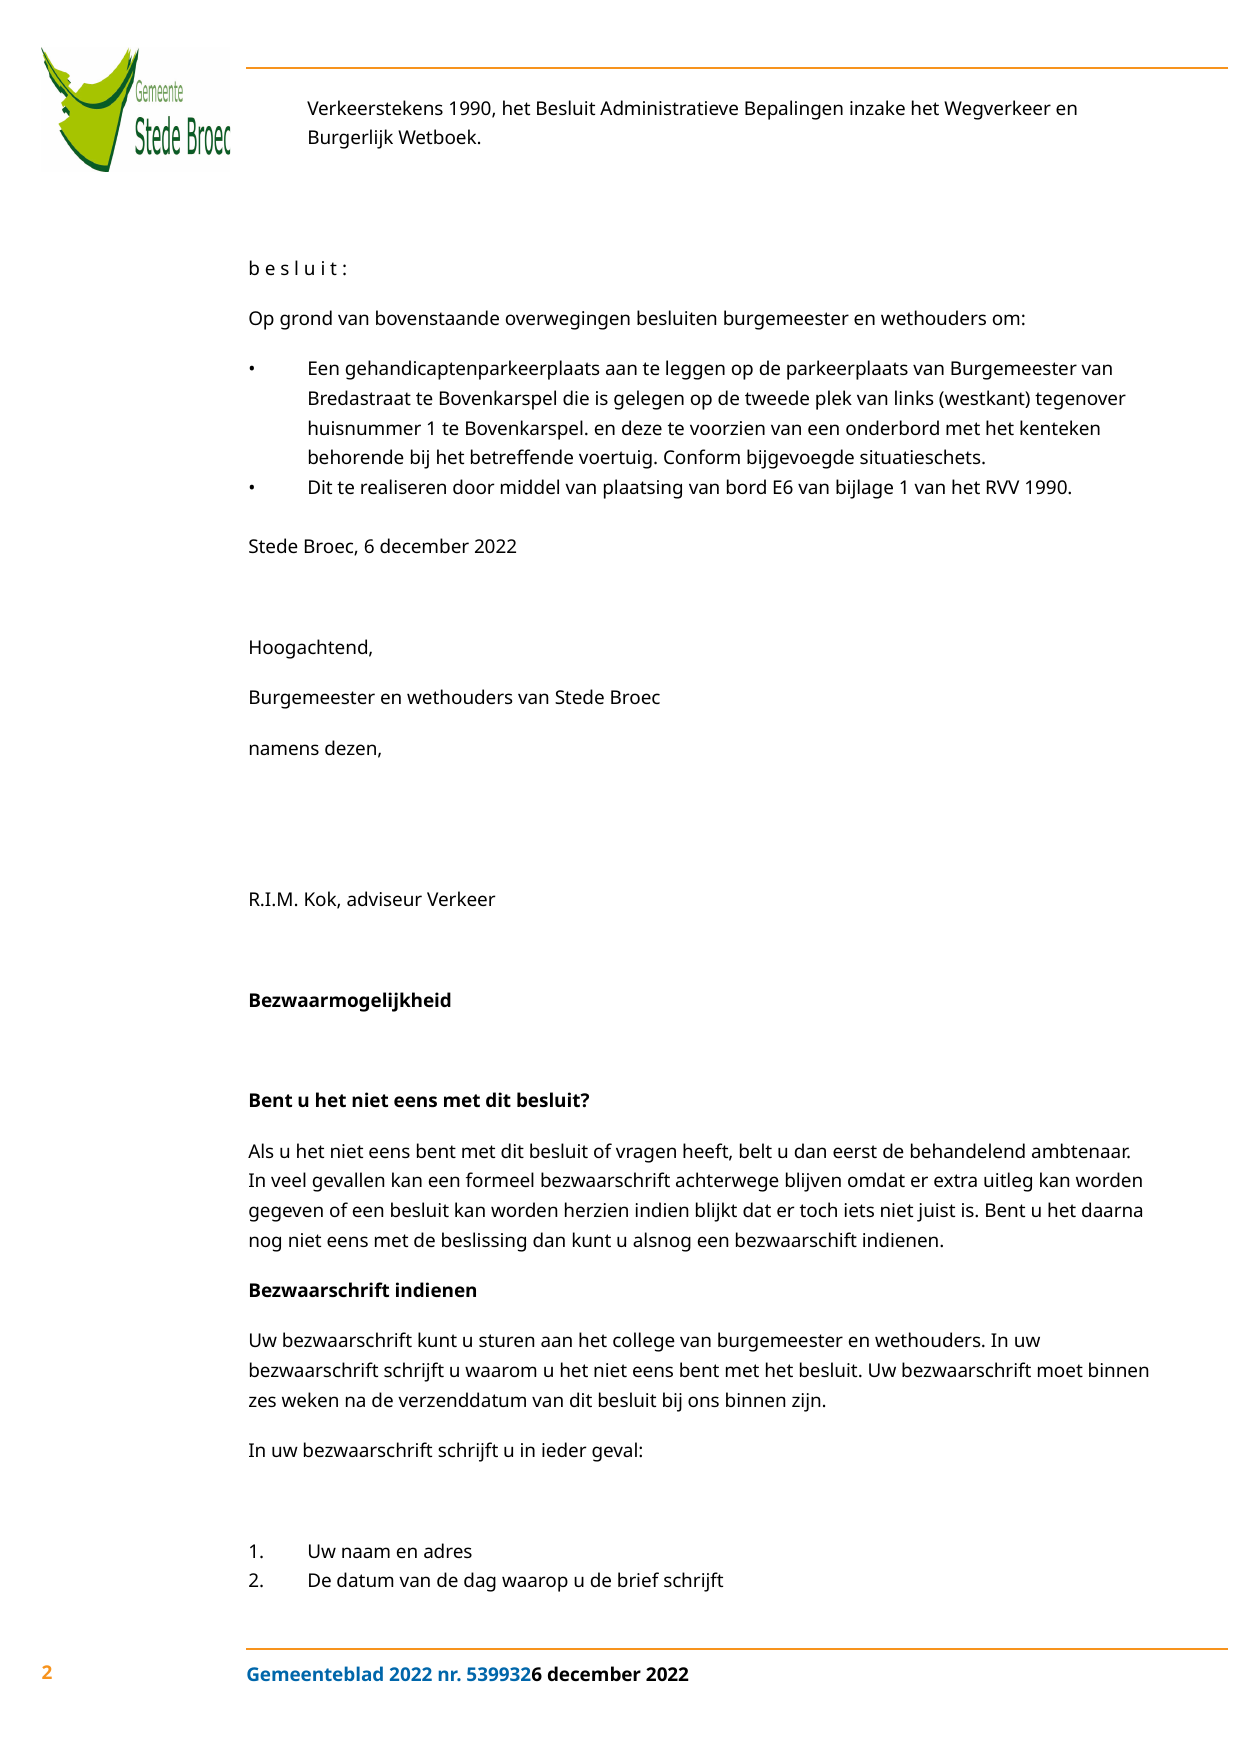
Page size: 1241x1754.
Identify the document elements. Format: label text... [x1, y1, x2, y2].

list Verkeerstekens 1990, het Besluit Administratieve Bepalingen inzake het Wegverkeer en Burgerlijk Wetboek. [248, 95, 1152, 150]
text Burgemeester en wethouders van Stede Broec [248, 684, 1152, 710]
text Hoogachtend, [248, 634, 1152, 660]
text Bezwaarschrift indienen [248, 1277, 1152, 1303]
text b e s l u i t : [248, 255, 1152, 281]
text In uw bezwaarschrift schrijft u in ieder geval: [248, 1437, 1152, 1463]
text Uw bezwaarschrift kunt u sturen aan het college van burgemeester en wethouders. In uw bezwaarschrift schrijft u waarom u het niet eens bent met het besluit. Uw bezwaarschrift moet binnen zes weken na de verzenddatum van dit besluit bij ons binnen zijn. [248, 1328, 1152, 1413]
list De datum van de dag waarop u de brief schrijft [248, 1568, 1152, 1593]
text Bezwaarmogelijkheid [248, 987, 1152, 1013]
text namens dezen, [248, 735, 1152, 761]
text Bent u het niet eens met dit besluit? [248, 1088, 1152, 1113]
list Een gehandicaptenparkeerplaats aan te leggen op de parkeerplaats van Burgemeester van Bredastraat te Bovenkarspel die is gelegen op de tweede plek van links (westkant) tegenover huisnummer 1 te Bovenkarspel. en deze te voorzien van een onderbord met het kenteken behorende bij het betreffende voertuig. Conform bijgevoegde situatieschets. [248, 356, 1152, 470]
text Op grond van bovenstaande overwegingen besluiten burgemeester en wethouders om: [248, 305, 1152, 331]
text Stede Broec, 6 december 2022 [248, 533, 1152, 559]
list Uw naam en adres [248, 1538, 1152, 1564]
list Dit te realiseren door middel van plaatsing van bord E6 van bijlage 1 van het RVV 1990. [248, 474, 1152, 500]
picture [41, 47, 231, 172]
text Als u het niet eens bent met dit besluit of vragen heeft, belt u dan eerst de behandelend ambtenaar. In veel gevallen kan een formeel bezwaarschrift achterwege blijven omdat er extra uitleg kan worden gegeven of een besluit kan worden herzien indien blijkt dat er toch iets niet juist is. Bent u het daarna nog niet eens met de beslissing dan kunt u alsnog een bezwaarschift indienen. [248, 1138, 1152, 1253]
text R.I.M. Kok, adviseur Verkeer [248, 886, 1152, 912]
